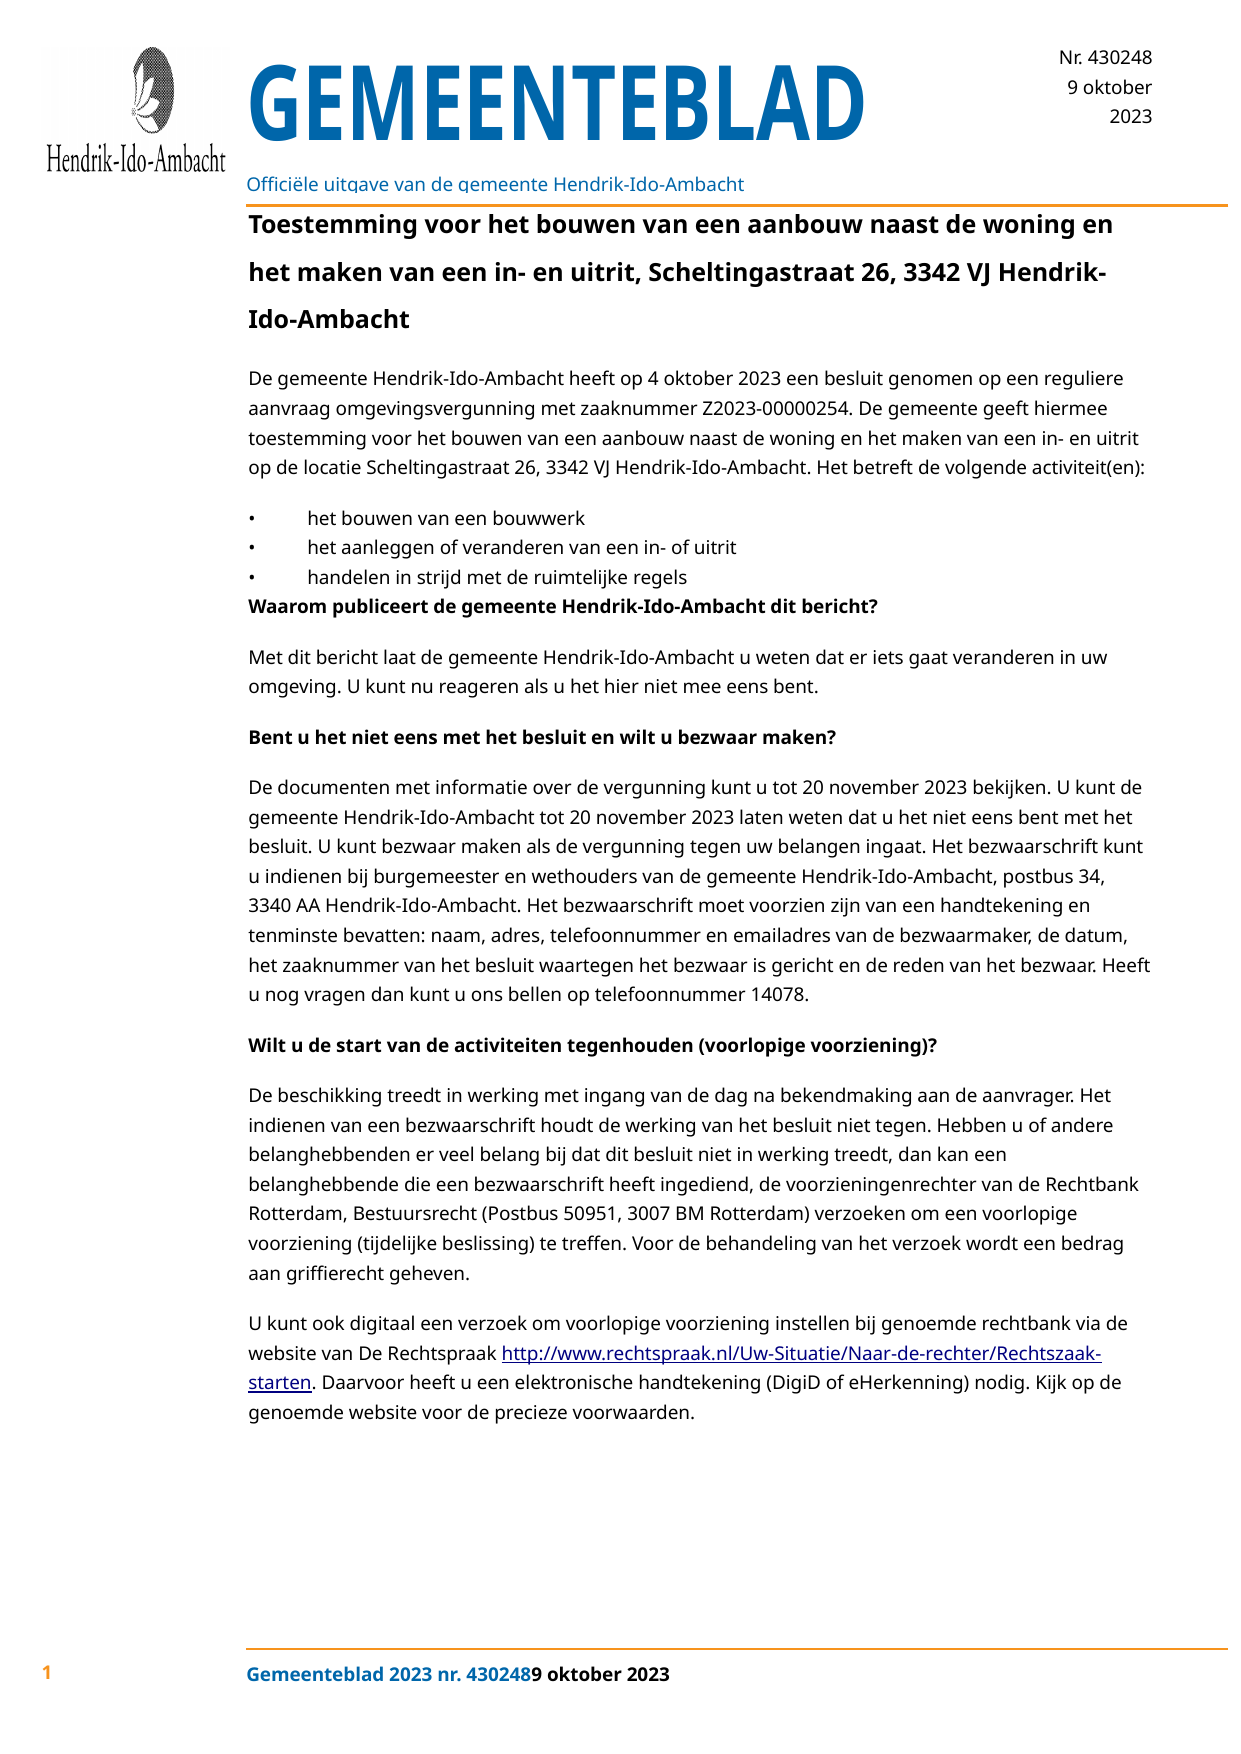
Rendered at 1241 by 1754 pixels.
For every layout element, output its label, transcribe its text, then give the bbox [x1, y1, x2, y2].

text Met dit bericht laat de gemeente Hendrik-Ido-Ambacht u weten dat er iets gaat veranderen in uw omgeving. U kunt nu reageren als u het hier niet mee eens bent. [248, 644, 1152, 699]
list het bouwen van een bouwwerk [248, 505, 1152, 530]
list het aanleggen of veranderen van een in- of uitrit [248, 534, 1152, 560]
text De gemeente Hendrik-Ido-Ambacht heeft op 4 oktober 2023 een besluit genomen op een reguliere aanvraag omgevingsvergunning met zaaknummer Z2023-00000254. De gemeente geeft hiermee toestemming voor het bouwen van een aanbouw naast de woning en het maken van een in- en uitrit op de locatie Scheltingastraat 26, 3342 VJ Hendrik-Ido-Ambacht. Het betreft de volgende activiteit(en): [248, 366, 1152, 480]
text Toestemming voor het bouwen van een aanbouw naast de woning en het maken van een in- en uitrit, Scheltingastraat 26, 3342 VJ Hendrik-Ido-Ambacht [248, 207, 1152, 336]
text Bent u het niet eens met het besluit en wilt u bezwaar maken? [248, 724, 1152, 749]
text De documenten met informatie over de vergunning kunt u tot 20 november 2023 bekijken. U kunt de gemeente Hendrik-Ido-Ambacht tot 20 november 2023 laten weten dat u het niet eens bent met het besluit. U kunt bezwaar maken als de vergunning tegen uw belangen ingaat. Het bezwaarschrift kunt u indienen bij burgemeester en wethouders van de gemeente Hendrik-Ido-Ambacht, postbus 34, 3340 AA Hendrik-Ido-Ambacht. Het bezwaarschrift moet voorzien zijn van een handtekening en tenminste bevatten: naam, adres, telefoonnummer en emailadres van de bezwaarmaker, de datum, het zaaknummer van het besluit waartegen het bezwaar is gericht en de reden van het bezwaar. Heeft u nog vragen dan kunt u ons bellen op telefoonnummer 14078. [248, 774, 1152, 1007]
text Waarom publiceert de gemeente Hendrik-Ido-Ambacht dit bericht? [248, 593, 1152, 619]
list handelen in strijd met de ruimtelijke regels [248, 564, 1152, 589]
text Wilt u de start van de activiteiten tegenhouden (voorlopige voorziening)? [248, 1032, 1152, 1057]
picture [41, 47, 231, 172]
text U kunt ook digitaal een verzoek om voorlopige voorziening instellen bij genoemde rechtbank via de website van De Rechtspraak http://www.rechtspraak.nl/Uw-Situatie/Naar-de-rechter/Rechtszaak-starten. Daarvoor heeft u een elektronische handtekening (DigiD of eHerkenning) nodig. Kijk op de genoemde website voor de precieze voorwaarden. [248, 1310, 1152, 1424]
text De beschikking treedt in werking met ingang van de dag na bekendmaking aan de aanvrager. Het indienen van een bezwaarschrift houdt de werking van het besluit niet tegen. Hebben u of andere belanghebbenden er veel belang bij dat dit besluit niet in werking treedt, dan kan een belanghebbende die een bezwaarschrift heeft ingediend, de voorzieningenrechter van de Rechtbank Rotterdam, Bestuursrecht (Postbus 50951, 3007 BM Rotterdam) verzoeken om een voorlopige voorziening (tijdelijke beslissing) te treffen. Voor de behandeling van het verzoek wordt een bedrag aan griffierecht geheven. [248, 1082, 1152, 1285]
